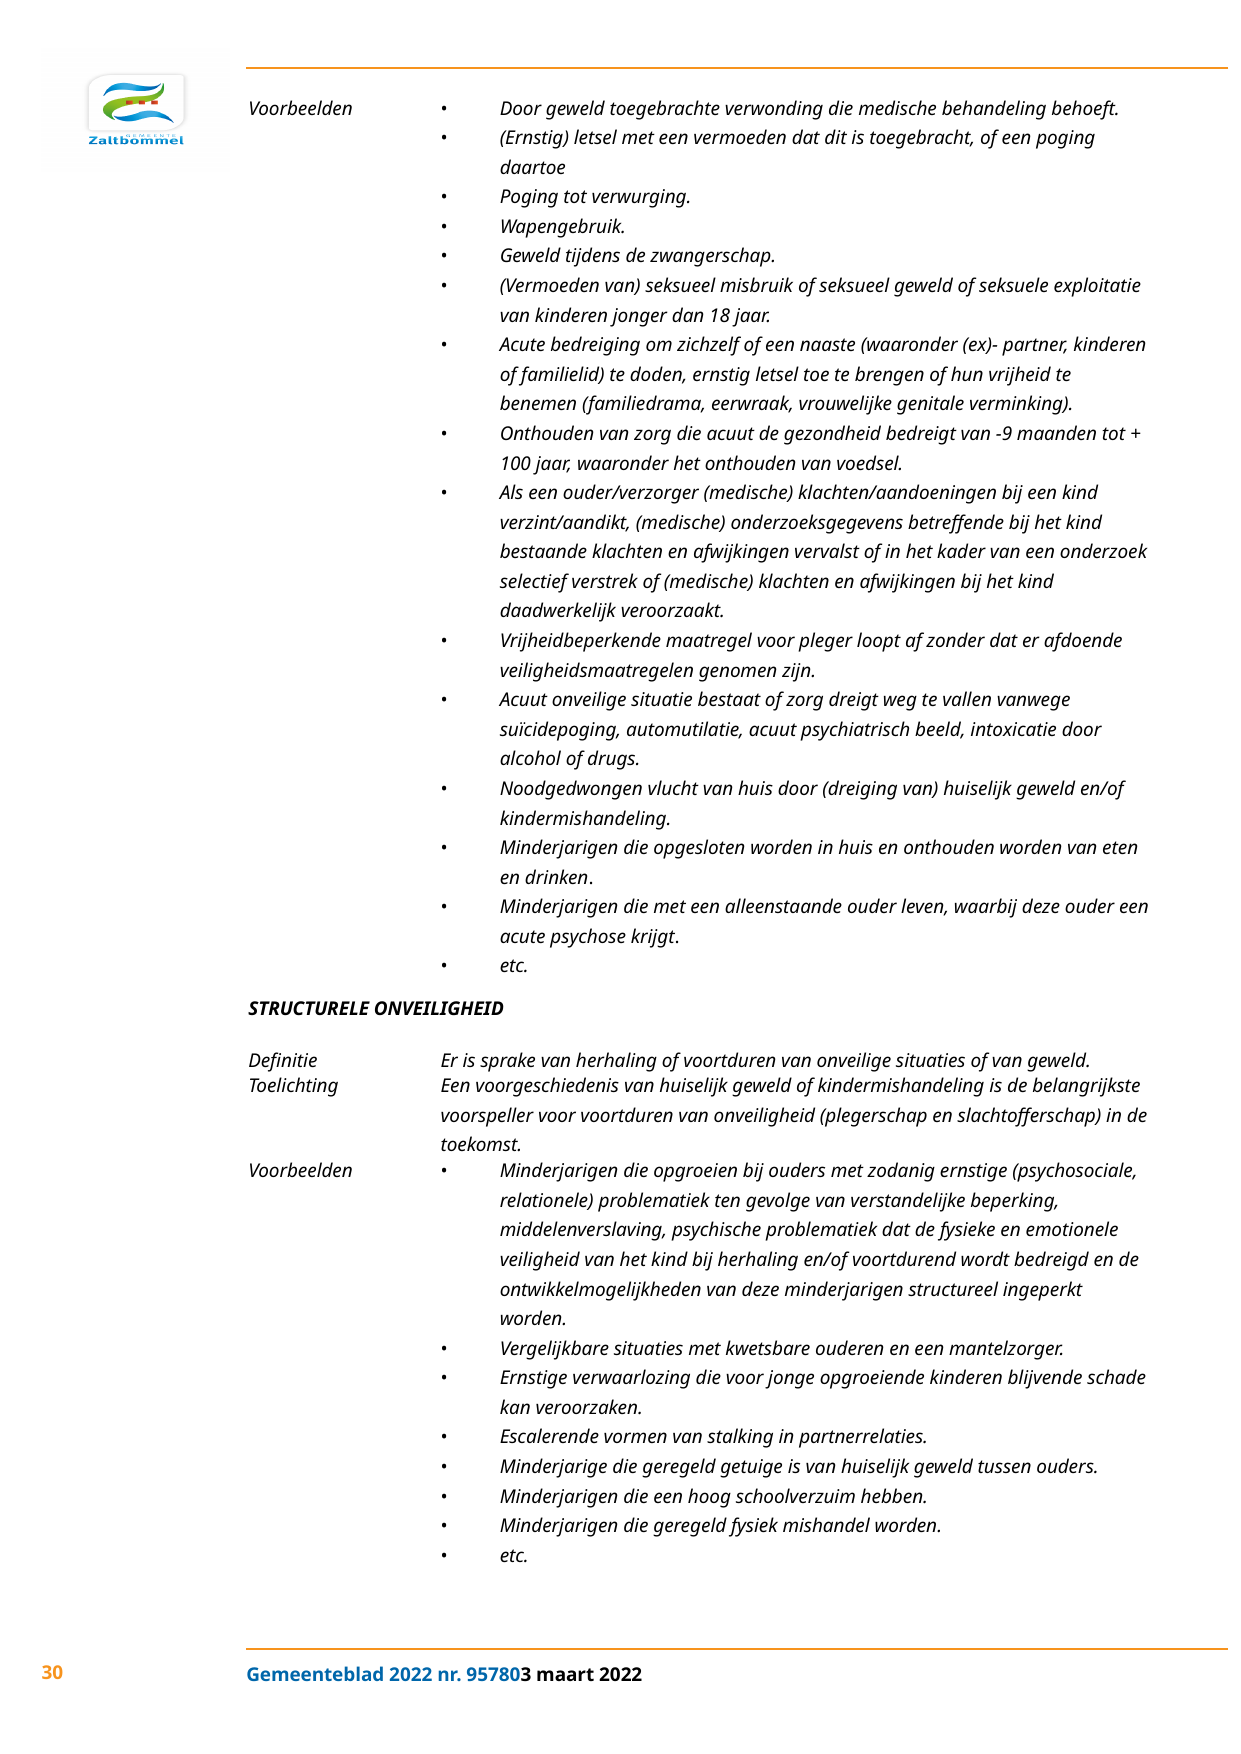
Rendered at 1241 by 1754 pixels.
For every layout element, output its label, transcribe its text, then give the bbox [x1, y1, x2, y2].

table_cell Minderjarigen die opgroeien bij ouders met zodanig ernstige (psychosociale, relationele) problematiek ten gevolge van verstandelijke beperking, middelenverslaving, psychische problematiek dat de fysieke en emotionele veiligheid van het kind bij herhaling en/of voortdurend wordt bedreigd en de ontwikkelmogelijkheden van deze minderjarigen structureel ingeperkt worden. Vergelijkbare situaties met kwetsbare ouderen en een mantelzorger. Ernstige verwaarlozing die voor jonge opgroeiende kinderen blijvende schade kan veroorzaken. Escalerende vormen van stalking in partnerrelaties. Minderjarige die geregeld getuige is van huiselijk geweld tussen ouders. Minderjarigen die een hoog schoolverzuim hebben. Minderjarigen die geregeld fysiek mishandel worden. etc. [440, 1158, 1152, 1568]
picture [41, 47, 231, 172]
table_cell Door geweld toegebrachte verwonding die medische behandeling behoeft. (Ernstig) letsel met een vermoeden dat dit is toegebracht, of een poging daartoe Poging tot verwurging. Wapengebruik. Geweld tijdens de zwangerschap. (Vermoeden van) seksueel misbruik of seksueel geweld of seksuele exploitatie van kinderen jonger dan 18 jaar. Acute bedreiging om zichzelf of een naaste (waaronder (ex)- partner, kinderen of familielid) te doden, ernstig letsel toe te brengen of hun vrijheid te benemen (familiedrama, eerwraak, vrouwelijke genitale verminking). Onthouden van zorg die acuut de gezondheid bedreigt van -9 maanden tot + 100 jaar, waaronder het onthouden van voedsel. Als een ouder/verzorger (medische) klachten/aandoeningen bij een kind verzint/aandikt, (medische) onderzoeksgegevens betreffende bij het kind bestaande klachten en afwijkingen vervalst of in het kader van een onderzoek selectief verstrek of (medische) klachten en afwijkingen bij het kind daadwerkelijk veroorzaakt. Vrijheidbeperkende maatregel voor pleger loopt af zonder dat er afdoende veiligheidsmaatregelen genomen zijn. Acuut onveilige situatie bestaat of zorg dreigt weg te vallen vanwege suïcidepoging, automutilatie, acuut psychiatrisch beeld, intoxicatie door alcohol of drugs. Noodgedwongen vlucht van huis door (dreiging van) huiselijk geweld en/of kindermishandeling. Minderjarigen die opgesloten worden in huis en onthouden worden van eten en drinken. Minderjarigen die met een alleenstaande ouder leven, waarbij deze ouder een acute psychose krijgt. etc. [440, 95, 1152, 978]
table_cell Definitie [248, 1047, 440, 1072]
text STRUCTURELE ONVEILIGHEID [248, 995, 1152, 1021]
table_header [248, 1021, 1152, 1047]
table_cell Voorbeelden [248, 1158, 440, 1568]
table_cell Toelichting [248, 1073, 440, 1157]
table_cell Voorbeelden [248, 95, 440, 978]
table_cell Een voorgeschiedenis van huiselijk geweld of kindermishandeling is de belangrijkste voorspeller voor voortduren van onveiligheid (plegerschap en slachtofferschap) in de toekomst. [440, 1073, 1152, 1157]
table_cell Er is sprake van herhaling of voortduren van onveilige situaties of van geweld. [440, 1047, 1152, 1072]
